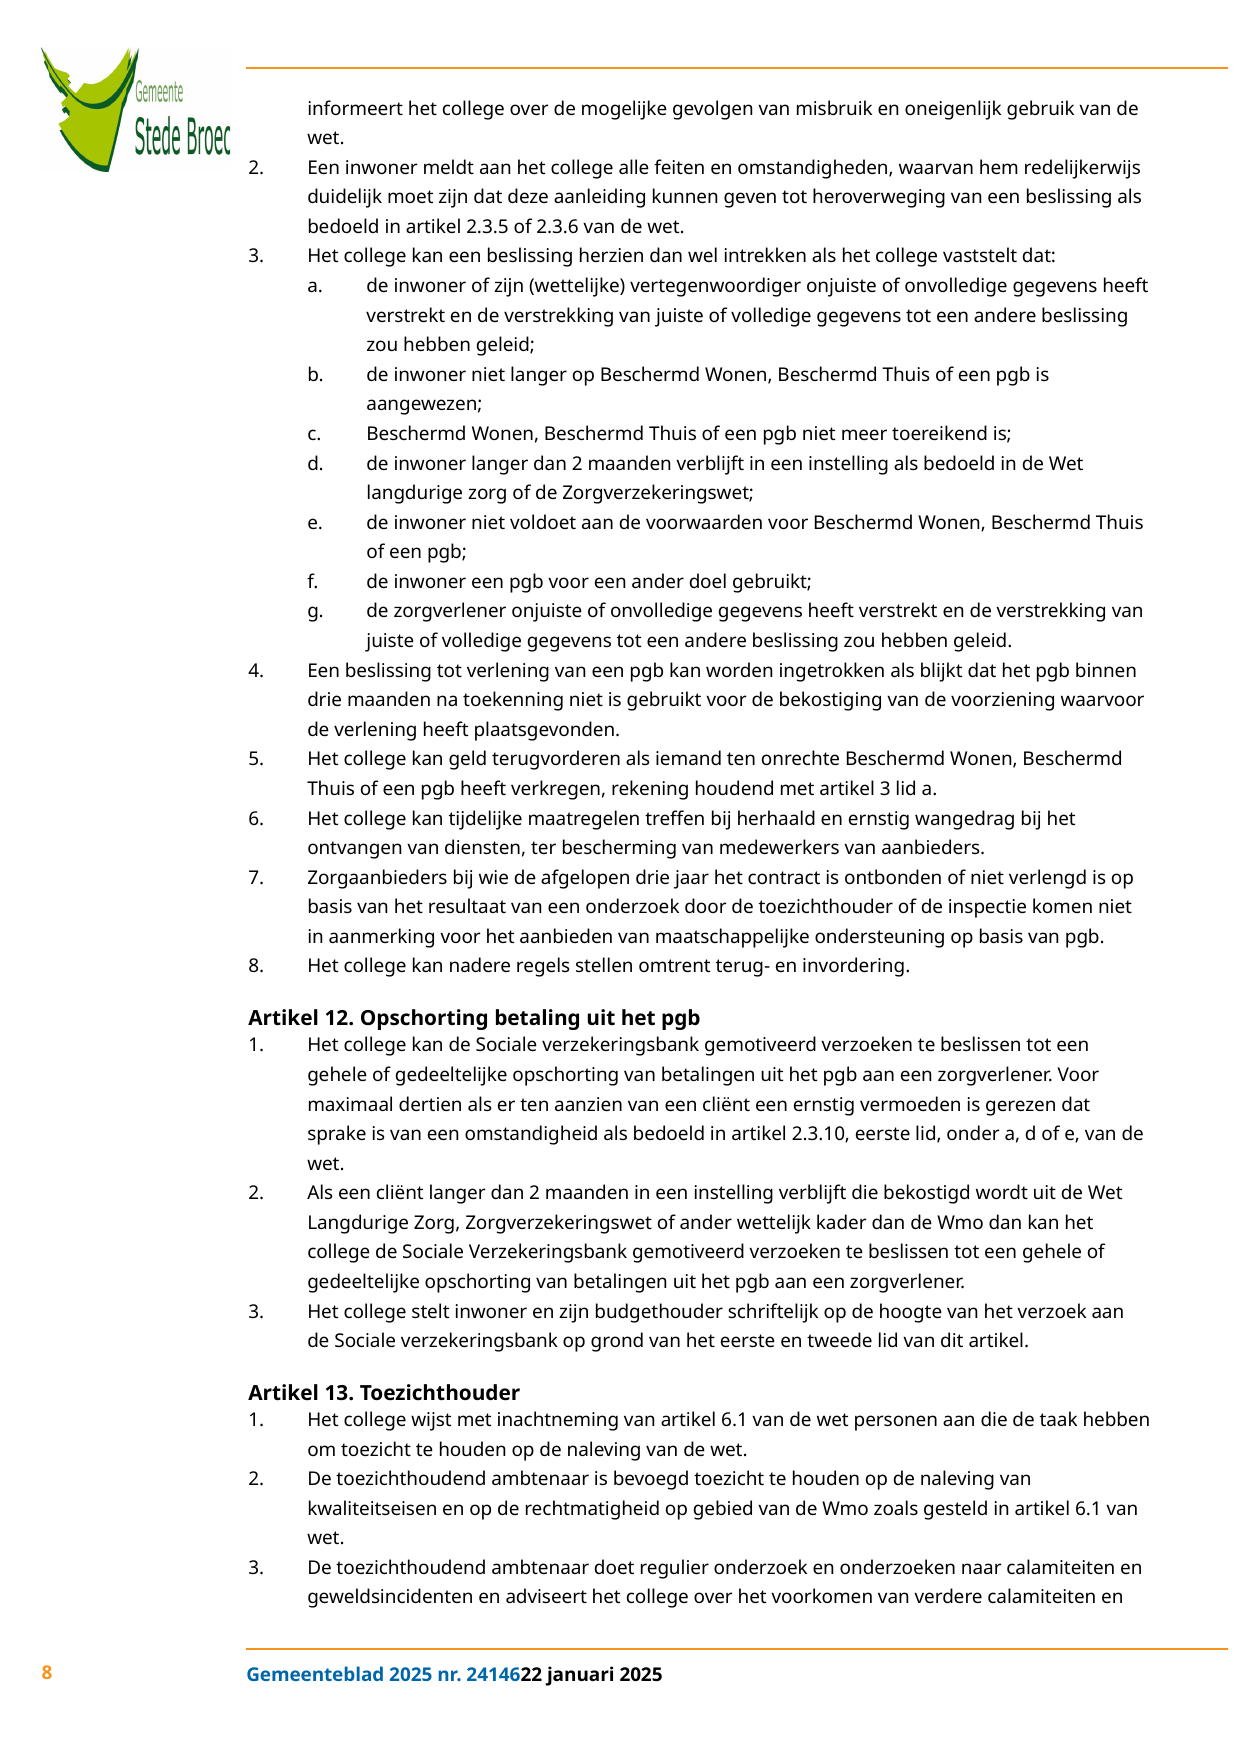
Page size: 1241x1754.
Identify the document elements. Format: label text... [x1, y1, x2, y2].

list de inwoner niet langer op Beschermd Wonen, Beschermd Thuis of een pgb is aangewezen; [307, 361, 1152, 416]
text Artikel 13. Toezichthouder [248, 1378, 1152, 1406]
list de inwoner of zijn (wettelijke) vertegenwoordiger onjuiste of onvolledige gegevens heeft verstrekt en de verstrekking van juiste of volledige gegevens tot een andere beslissing zou hebben geleid; [307, 272, 1152, 357]
list Het college kan tijdelijke maatregelen treffen bij herhaald en ernstig wangedrag bij het ontvangen van diensten, ter bescherming van medewerkers van aanbieders. [248, 805, 1152, 860]
list Het college kan de Sociale verzekeringsbank gemotiveerd verzoeken te beslissen tot een gehele of gedeeltelijke opschorting van betalingen uit het pgb aan een zorgverlener. Voor maximaal dertien als er ten aanzien van een cliënt een ernstig vermoeden is gerezen dat sprake is van een omstandigheid als bedoeld in artikel 2.3.10, eerste lid, onder a, d of e, van de wet. [248, 1032, 1152, 1176]
list De toezichthoudend ambtenaar is bevoegd toezicht te houden op de naleving van kwaliteitseisen en op de rechtmatigheid op gebied van de Wmo zoals gesteld in artikel 6.1 van wet. [248, 1465, 1152, 1550]
list de inwoner langer dan 2 maanden verblijft in een instelling als bedoeld in de Wet langdurige zorg of de Zorgverzekeringswet; [307, 450, 1152, 505]
list Het college kan nadere regels stellen omtrent terug- en invordering. [248, 953, 1152, 978]
list Het college kan een beslissing herzien dan wel intrekken als het college vaststelt dat: [248, 243, 1152, 268]
text Artikel 12. Opschorting betaling uit het pgb [248, 1003, 1152, 1032]
list Het college stelt inwoner en zijn budgethouder schriftelijk op de hoogte van het verzoek aan de Sociale verzekeringsbank op grond van het eerste en tweede lid van dit artikel. [248, 1298, 1152, 1353]
list Zorgaanbieders bij wie de afgelopen drie jaar het contract is ontbonden of niet verlengd is op basis van het resultaat van een onderzoek door de toezichthouder of de inspectie komen niet in aanmerking voor het aanbieden van maatschappelijke ondersteuning op basis van pgb. [248, 864, 1152, 949]
list Het college wijst met inachtneming van artikel 6.1 van de wet personen aan die de taak hebben om toezicht te houden op de naleving van de wet. [248, 1406, 1152, 1462]
list Beschermd Wonen, Beschermd Thuis of een pgb niet meer toereikend is; [307, 420, 1152, 446]
list de inwoner een pgb voor een ander doel gebruikt; [307, 568, 1152, 594]
list Het college kan geld terugvorderen als iemand ten onrechte Beschermd Wonen, Beschermd Thuis of een pgb heeft verkregen, rekening houdend met artikel 3 lid a. [248, 746, 1152, 801]
list de zorgverlener onjuiste of onvolledige gegevens heeft verstrekt en de verstrekking van juiste of volledige gegevens tot een andere beslissing zou hebben geleid. [307, 598, 1152, 653]
picture [41, 47, 231, 172]
list Als een cliënt langer dan 2 maanden in een instelling verblijft die bekostigd wordt uit de Wet Langdurige Zorg, Zorgverzekeringswet of ander wettelijk kader dan de Wmo dan kan het college de Sociale Verzekeringsbank gemotiveerd verzoeken te beslissen tot een gehele of gedeeltelijke opschorting van betalingen uit het pgb aan een zorgverlener. [248, 1179, 1152, 1294]
list informeert het college over de mogelijke gevolgen van misbruik en oneigenlijk gebruik van de wet. [248, 95, 1152, 150]
list Een beslissing tot verlening van een pgb kan worden ingetrokken als blijkt dat het pgb binnen drie maanden na toekenning niet is gebruikt voor de bekostiging van de voorziening waarvoor de verlening heeft plaatsgevonden. [248, 657, 1152, 742]
list De toezichthoudend ambtenaar doet regulier onderzoek en onderzoeken naar calamiteiten en geweldsincidenten en adviseert het college over het voorkomen van verdere calamiteiten en [248, 1554, 1152, 1609]
list de inwoner niet voldoet aan de voorwaarden voor Beschermd Wonen, Beschermd Thuis of een pgb; [307, 509, 1152, 564]
list Een inwoner meldt aan het college alle feiten en omstandigheden, waarvan hem redelijkerwijs duidelijk moet zijn dat deze aanleiding kunnen geven tot heroverweging van een beslissing als bedoeld in artikel 2.3.5 of 2.3.6 van de wet. [248, 154, 1152, 239]
